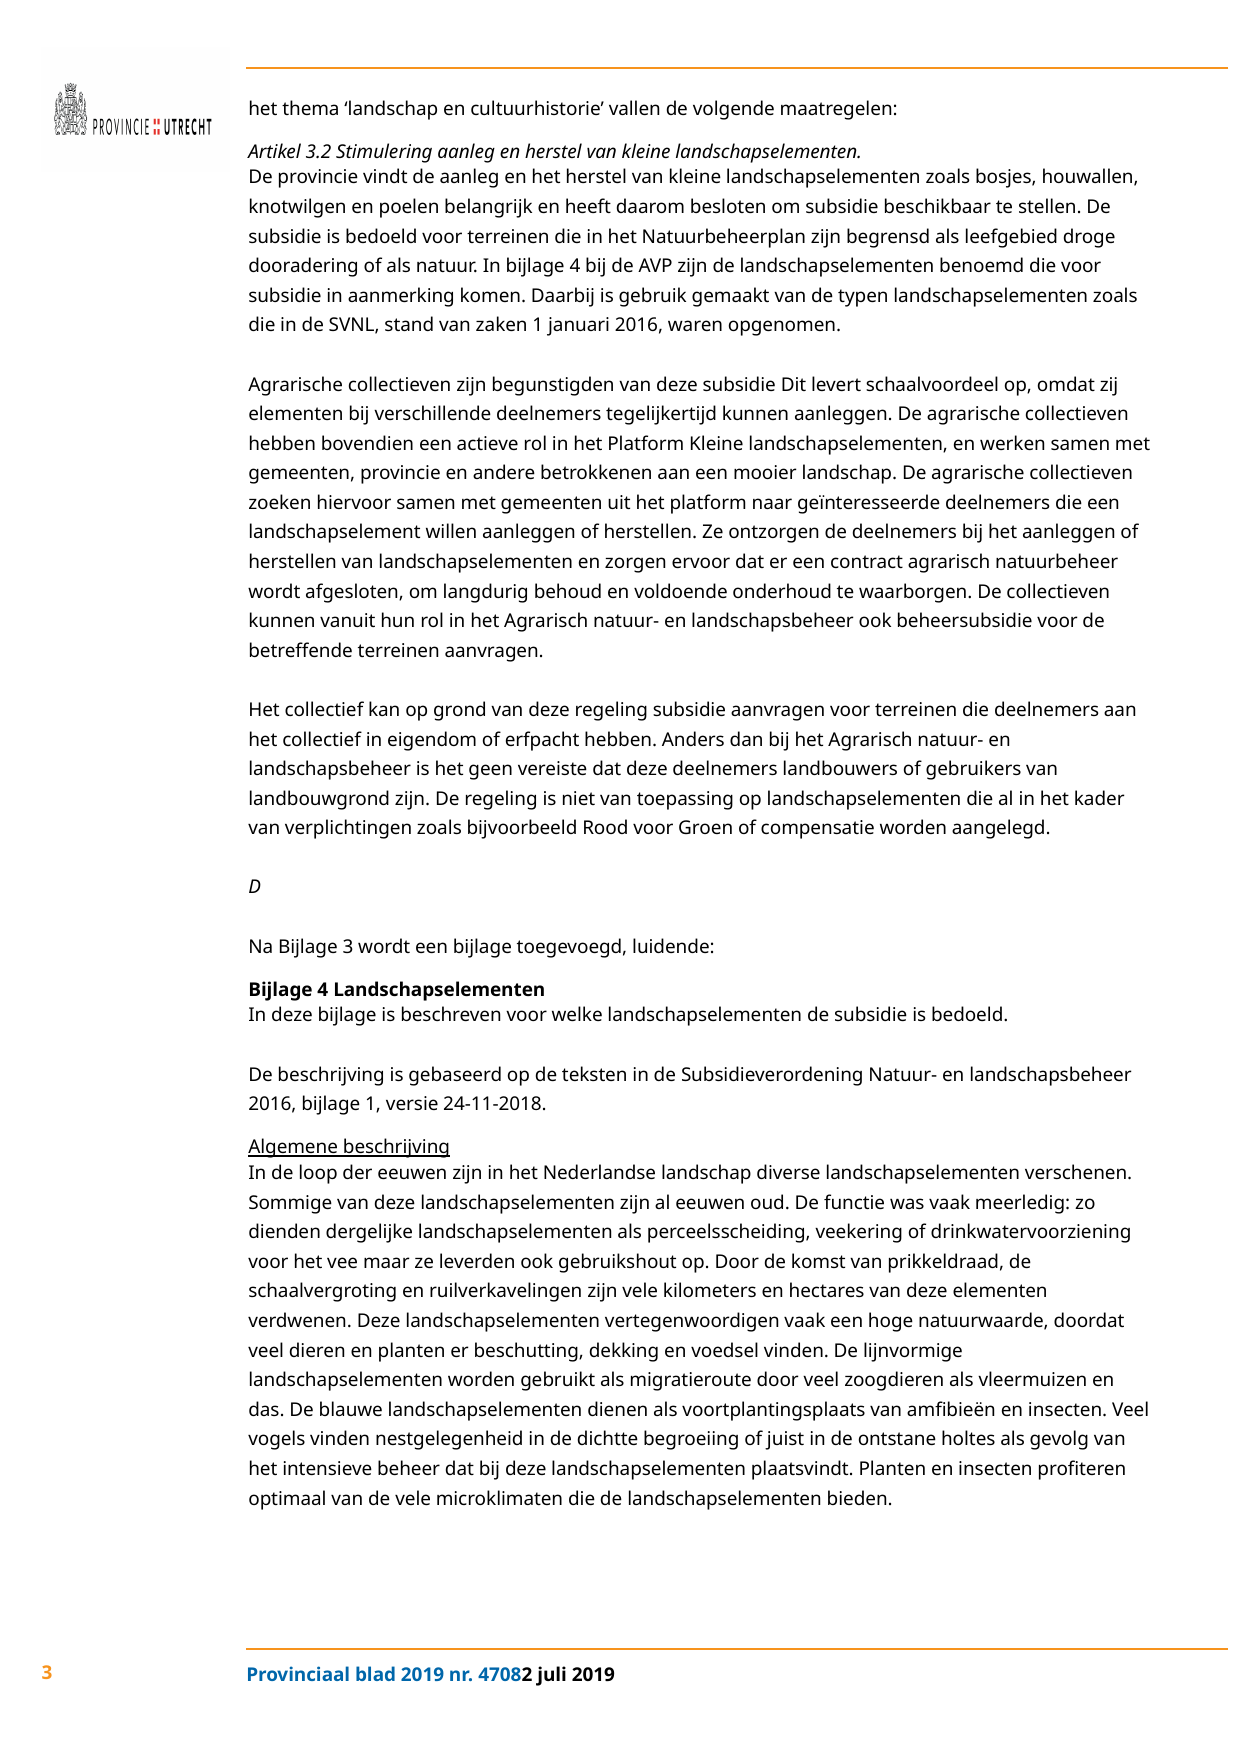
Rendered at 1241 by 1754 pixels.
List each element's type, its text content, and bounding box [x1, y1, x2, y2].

text Bijlage 4 Landschapselementen [248, 976, 1152, 1002]
text Artikel 3.2 Stimulering aanleg en herstel van kleine landschapselementen. [248, 138, 1152, 164]
text Na Bijlage 3 wordt een bijlage toegevoegd, luidende: [248, 933, 1152, 958]
text In deze bijlage is beschreven voor welke landschapselementen de subsidie is bedoeld. [248, 1002, 1152, 1027]
text De beschrijving is gebaseerd op de teksten in de Subsidieverordening Natuur- en landschapsbeheer 2016, bijlage 1, versie 24-11-2018. [248, 1061, 1152, 1116]
text het thema ‘landschap en cultuurhistorie’ vallen de volgende maatregelen: [248, 95, 1152, 121]
text Algemene beschrijving [248, 1133, 1152, 1159]
text Agrarische collectieven zijn begunstigden van deze subsidie Dit levert schaalvoordeel op, omdat zij elementen bij verschillende deelnemers tegelijkertijd kunnen aanleggen. De agrarische collectieven hebben bovendien een actieve rol in het Platform Kleine landschapselementen, en werken samen met gemeenten, provincie en andere betrokkenen aan een mooier landschap. De agrarische collectieven zoeken hiervoor samen met gemeenten uit het platform naar geïnteresseerde deelnemers die een landschapselement willen aanleggen of herstellen. Ze ontzorgen de deelnemers bij het aanleggen of herstellen van landschapselementen en zorgen ervoor dat er een contract agrarisch natuurbeheer wordt afgesloten, om langdurig behoud en voldoende onderhoud te waarborgen. De collectieven kunnen vanuit hun rol in het Agrarisch natuur- en landschapsbeheer ook beheersubsidie voor de betreffende terreinen aanvragen. [248, 371, 1152, 663]
text D [248, 874, 1152, 899]
text Het collectief kan op grond van deze regeling subsidie aanvragen voor terreinen die deelnemers aan het collectief in eigendom of erfpacht hebben. Anders dan bij het Agrarisch natuur- en landschapsbeheer is het geen vereiste dat deze deelnemers landbouwers of gebruikers van landbouwgrond zijn. De regeling is niet van toepassing op landschapselementen die al in het kader van verplichtingen zoals bijvoorbeeld Rood voor Groen of compensatie worden aangelegd. [248, 696, 1152, 840]
text In de loop der eeuwen zijn in het Nederlandse landschap diverse landschapselementen verschenen. Sommige van deze landschapselementen zijn al eeuwen oud. De functie was vaak meerledig: zo dienden dergelijke landschapselementen als perceelsscheiding, veekering of drinkwatervoorziening voor het vee maar ze leverden ook gebruikshout op. Door de komst van prikkeldraad, de schaalvergroting en ruilverkavelingen zijn vele kilometers en hectares van deze elementen verdwenen. Deze landschapselementen vertegenwoordigen vaak een hoge natuurwaarde, doordat veel dieren en planten er beschutting, dekking en voedsel vinden. De lijnvormige landschapselementen worden gebruikt als migratieroute door veel zoogdieren als vleermuizen en das. De blauwe landschapselementen dienen als voortplantingsplaats van amfibieën en insecten. Veel vogels vinden nestgelegenheid in de dichtte begroeiing of juist in de ontstane holtes als gevolg van het intensieve beheer dat bij deze landschapselementen plaatsvindt. Planten en insecten profiteren optimaal van de vele microklimaten die de landschapselementen bieden. [248, 1159, 1152, 1510]
picture [41, 47, 231, 172]
text De provincie vindt de aanleg en het herstel van kleine landschapselementen zoals bosjes, houwallen, knotwilgen en poelen belangrijk en heeft daarom besloten om subsidie beschikbaar te stellen. De subsidie is bedoeld voor terreinen die in het Natuurbeheerplan zijn begrensd als leefgebied droge dooradering of als natuur. In bijlage 4 bij de AVP zijn de landschapselementen benoemd die voor subsidie in aanmerking komen. Daarbij is gebruik gemaakt van de typen landschapselementen zoals die in de SVNL, stand van zaken 1 januari 2016, waren opgenomen. [248, 164, 1152, 337]
